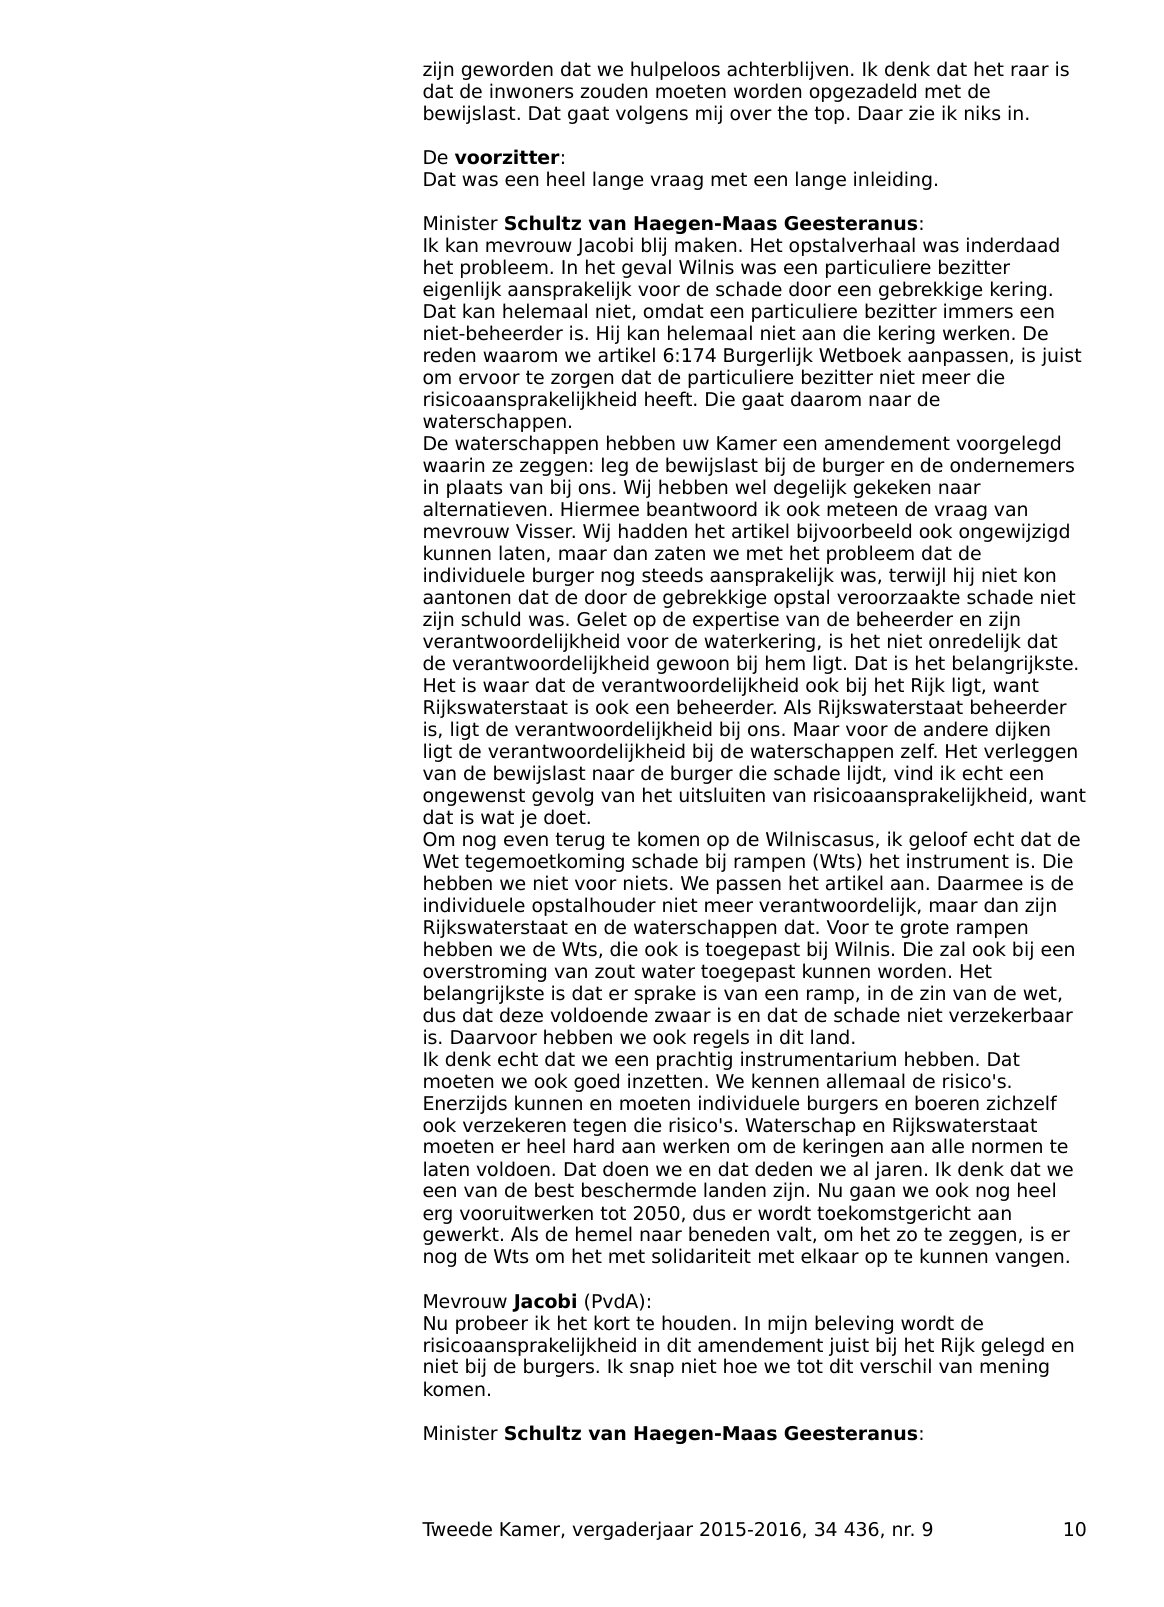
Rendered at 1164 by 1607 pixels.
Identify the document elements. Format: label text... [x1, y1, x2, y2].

text Dat was een heel lange vraag met een lange inleiding. [422, 169, 1087, 191]
text Nu probeer ik het kort te houden. In mijn beleving wordt de risicoaansprakelijkheid in dit amendement juist bij het Rijk gelegd en niet bij de burgers. Ik snap niet hoe we tot dit verschil van mening komen. [422, 1312, 1087, 1400]
text Om nog even terug te komen op de Wilniscasus, ik geloof echt dat de Wet tegemoetkoming schade bij rampen (Wts) het instrument is. Die hebben we niet voor niets. We passen het artikel aan. Daarmee is de individuele opstalhouder niet meer verantwoordelijk, maar dan zijn Rijkswaterstaat en de waterschappen dat. Voor te grote rampen hebben we de Wts, die ook is toegepast bij Wilnis. Die zal ook bij een overstroming van zout water toegepast kunnen worden. Het belangrijkste is dat er sprake is van een ramp, in de zin van de wet, dus dat deze voldoende zwaar is en dat de schade niet verzekerbaar is. Daarvoor hebben we ook regels in dit land. [422, 829, 1087, 1048]
text Minister Schultz van Haegen-Maas Geesteranus: [422, 1423, 1087, 1444]
text Ik kan mevrouw Jacobi blij maken. Het opstalverhaal was inderdaad het probleem. In het geval Wilnis was een particuliere bezitter eigenlijk aansprakelijk voor de schade door een gebrekkige kering. Dat kan helemaal niet, omdat een particuliere bezitter immers een niet-beheerder is. Hij kan helemaal niet aan die kering werken. De reden waarom we artikel 6:174 Burgerlijk Wetboek aanpassen, is juist om ervoor te zorgen dat de particuliere bezitter niet meer die risicoaansprakelijkheid heeft. Die gaat daarom naar de waterschappen. [422, 235, 1087, 433]
text De voorzitter: [422, 147, 1087, 169]
text Ik denk echt dat we een prachtig instrumentarium hebben. Dat moeten we ook goed inzetten. We kennen allemaal de risico's. Enerzijds kunnen en moeten individuele burgers en boeren zichzelf ook verzekeren tegen die risico's. Waterschap en Rijkswaterstaat moeten er heel hard aan werken om de keringen aan alle normen te laten voldoen. Dat doen we en dat deden we al jaren. Ik denk dat we een van de best beschermde landen zijn. Nu gaan we ook nog heel erg vooruitwerken tot 2050, dus er wordt toekomstgericht aan gewerkt. Als de hemel naar beneden valt, om het zo te zeggen, is er nog de Wts om het met solidariteit met elkaar op te kunnen vangen. [422, 1048, 1087, 1268]
text zijn geworden dat we hulpeloos achterblijven. Ik denk dat het raar is dat de inwoners zouden moeten worden opgezadeld met de bewijslast. Dat gaat volgens mij over the top. Daar zie ik niks in. [422, 59, 1087, 125]
text Minister Schultz van Haegen-Maas Geesteranus: [422, 213, 1087, 235]
text Mevrouw Jacobi (PvdA): [422, 1291, 1087, 1312]
text De waterschappen hebben uw Kamer een amendement voorgelegd waarin ze zeggen: leg de bewijslast bij de burger en de ondernemers in plaats van bij ons. Wij hebben wel degelijk gekeken naar alternatieven. Hiermee beantwoord ik ook meteen de vraag van mevrouw Visser. Wij hadden het artikel bijvoorbeeld ook ongewijzigd kunnen laten, maar dan zaten we met het probleem dat de individuele burger nog steeds aansprakelijk was, terwijl hij niet kon aantonen dat de door de gebrekkige opstal veroorzaakte schade niet zijn schuld was. Gelet op de expertise van de beheerder en zijn verantwoordelijkheid voor de waterkering, is het niet onredelijk dat de verantwoordelijkheid gewoon bij hem ligt. Dat is het belangrijkste. Het is waar dat de verantwoordelijkheid ook bij het Rijk ligt, want Rijkswaterstaat is ook een beheerder. Als Rijkswaterstaat beheerder is, ligt de verantwoordelijkheid bij ons. Maar voor de andere dijken ligt de verantwoordelijkheid bij de waterschappen zelf. Het verleggen van de bewijslast naar de burger die schade lijdt, vind ik echt een ongewenst gevolg van het uitsluiten van risicoaansprakelijkheid, want dat is wat je doet. [422, 433, 1087, 829]
